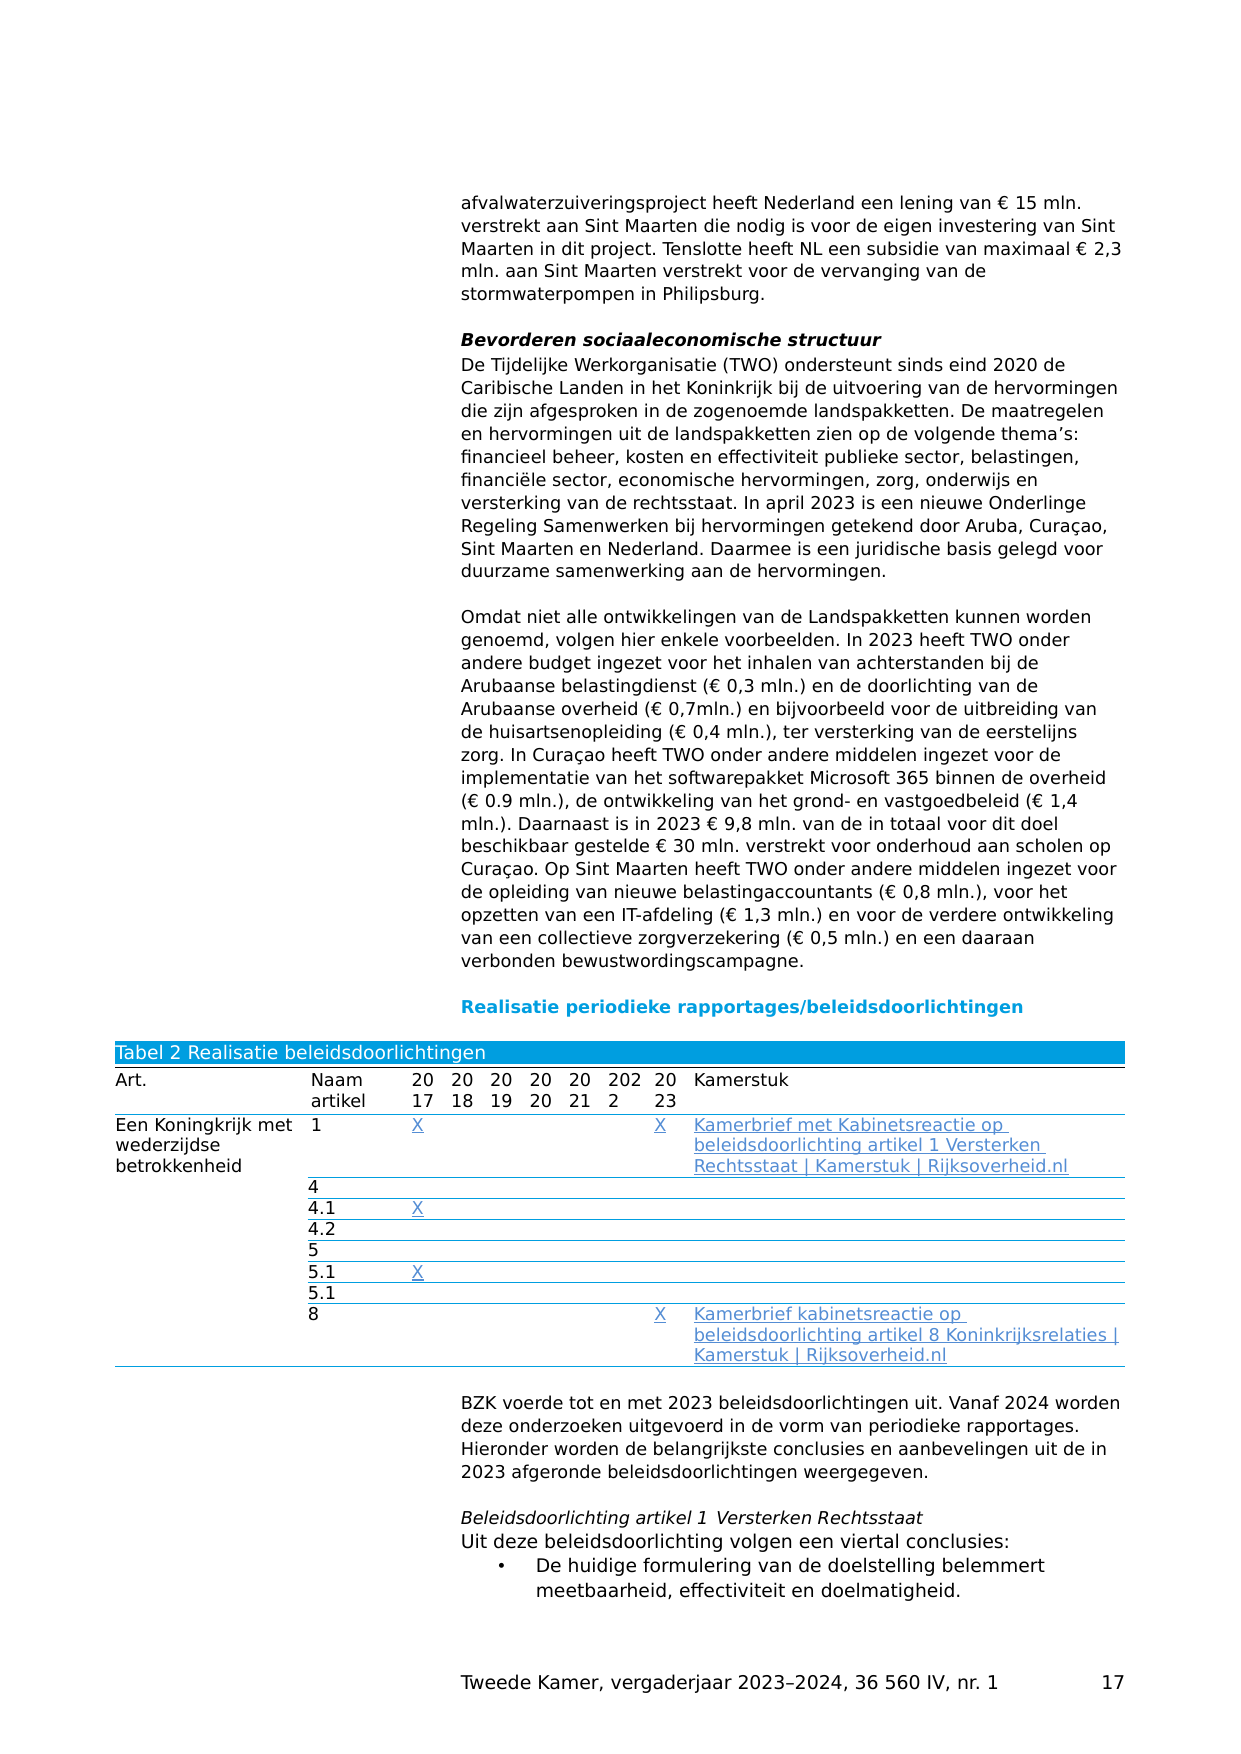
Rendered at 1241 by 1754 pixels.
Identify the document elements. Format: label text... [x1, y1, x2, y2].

table_cell [409, 1304, 448, 1366]
table_cell [566, 1178, 605, 1198]
table_cell [448, 1283, 487, 1303]
table_cell [448, 1304, 487, 1366]
table_cell [448, 1220, 487, 1240]
table_cell Art. [115, 1068, 308, 1114]
table_cell [487, 1199, 526, 1219]
table_cell [605, 1241, 651, 1261]
table_cell [526, 1241, 566, 1261]
table_cell [691, 1178, 1125, 1198]
table_cell Kamerbrief met Kabinetsreactie op beleidsdoorlichting artikel 1 Versterken Rechtsstaat | Kamerstuk | Rijksoverheid.nl [691, 1115, 1125, 1176]
table_cell [605, 1220, 651, 1240]
table_cell [651, 1220, 691, 1240]
table_cell Kamerbrief kabinetsreactie op beleidsdoorlichting artikel 8 Koninkrijksrelaties | Kamerstuk | Rijksoverheid.nl [691, 1304, 1125, 1366]
table_cell X [409, 1199, 448, 1219]
table_cell 5 [308, 1241, 408, 1261]
table_cell X [651, 1115, 691, 1176]
table_cell [409, 1241, 448, 1261]
table_cell [448, 1178, 487, 1198]
table_cell 2023 [651, 1068, 691, 1114]
table_cell [651, 1199, 691, 1219]
table_cell Naam artikel [308, 1068, 408, 1114]
table_cell [526, 1283, 566, 1303]
table_cell [409, 1178, 448, 1198]
table_cell [605, 1262, 651, 1282]
table_cell 2019 [487, 1068, 526, 1114]
table_cell 4.1 [308, 1199, 408, 1219]
table_cell X [409, 1262, 448, 1282]
table_cell [487, 1262, 526, 1282]
text BZK voerde tot en met 2023 beleidsdoorlichtingen uit. Vanaf 2024 worden deze onderzoeken uitgevoerd in de vorm van periodieke rapportages. Hieronder worden de belangrijkste conclusies en aanbevelingen uit de in 2023 afgeronde beleidsdoorlichtingen weergegeven. [461, 1391, 1125, 1483]
table_cell [409, 1220, 448, 1240]
table_cell [566, 1262, 605, 1282]
table_cell [526, 1220, 566, 1240]
table_cell [409, 1283, 448, 1303]
table_cell 5.1 [308, 1283, 408, 1303]
table_cell [691, 1220, 1125, 1240]
text De Tijdelijke Werkorganisatie (TWO) ondersteunt sinds eind 2020 de Caribische Landen in het Koninkrijk bij de uitvoering van de hervormingen die zijn afgesproken in de zogenoemde landspakketten. De maatregelen en hervormingen uit de landspakketten zien op de volgende thema’s: financieel beheer, kosten en effectiviteit publieke sector, belastingen, financiële sector, economische hervormingen, zorg, onderwijs en versterking van de rechtsstaat. In april 2023 is een nieuwe Onderlinge Regeling Samenwerken bij hervormingen getekend door Aruba, Curaçao, Sint Maarten en Nederland. Daarmee is een juridische basis gelegd voor duurzame samenwerking aan de hervormingen. [461, 353, 1125, 582]
table_cell X [409, 1115, 448, 1176]
table_cell [566, 1241, 605, 1261]
table_cell [566, 1304, 605, 1366]
table_cell [566, 1220, 605, 1240]
table_cell [526, 1115, 566, 1176]
table_cell 1 [308, 1115, 408, 1176]
table_cell X [651, 1304, 691, 1366]
text Beleidsdoorlichting artikel 1 Versterken Rechtsstaat [461, 1506, 1125, 1529]
table_cell 2021 [566, 1068, 605, 1114]
table_cell [566, 1199, 605, 1219]
table_cell 8 [308, 1304, 408, 1366]
table_cell [448, 1199, 487, 1219]
table_cell [651, 1262, 691, 1282]
table_cell [526, 1262, 566, 1282]
text afvalwaterzuiveringsproject heeft Nederland een lening van € 15 mln. verstrekt aan Sint Maarten die nodig is voor de eigen investering van Sint Maarten in dit project. Tenslotte heeft NL een subsidie van maximaal € 2,3 mln. aan Sint Maarten verstrekt voor de vervanging van de stormwaterpompen in Philipsburg. [461, 191, 1125, 305]
table_cell [691, 1241, 1125, 1261]
table_cell 2017 [409, 1068, 448, 1114]
table_cell [605, 1115, 651, 1176]
table_cell [526, 1178, 566, 1198]
text Omdat niet alle ontwikkelingen van de Landspakketten kunnen worden genoemd, volgen hier enkele voorbeelden. In 2023 heeft TWO onder andere budget ingezet voor het inhalen van achterstanden bij de Arubaanse belastingdienst (€ 0,3 mln.) en de doorlichting van de Arubaanse overheid (€ 0,7mln.) en bijvoorbeeld voor de uitbreiding van de huisartsenopleiding (€ 0,4 mln.), ter versterking van de eerstelijns zorg. In Curaçao heeft TWO onder andere middelen ingezet voor de implementatie van het softwarepakket Microsoft 365 binnen de overheid (€ 0.9 mln.), de ontwikkeling van het grond- en vastgoedbeleid (€ 1,4 mln.). Daarnaast is in 2023 € 9,8 mln. van de in totaal voor dit doel beschikbaar gestelde € 30 mln. verstrekt voor onderhoud aan scholen op Curaçao. Op Sint Maarten heeft TWO onder andere middelen ingezet voor de opleiding van nieuwe belastingaccountants (€ 0,8 mln.), voor het opzetten van een IT-afdeling (€ 1,3 mln.) en voor de verdere ontwikkeling van een collectieve zorgverzekering (€ 0,5 mln.) en een daaraan verbonden bewustwordingscampagne. [461, 605, 1125, 972]
table_cell [651, 1178, 691, 1198]
list De huidige formulering van de doelstelling belemmert meetbaarheid, effectiviteit en doelmatigheid. [498, 1553, 1125, 1603]
table_cell [691, 1283, 1125, 1303]
table_cell [487, 1283, 526, 1303]
table_cell 4.2 [308, 1220, 408, 1240]
table_cell Kamerstuk [691, 1068, 1125, 1114]
table_cell [487, 1178, 526, 1198]
table_cell [651, 1283, 691, 1303]
text Uit deze beleidsdoorlichting volgen een viertal conclusies: [461, 1531, 1125, 1553]
table_cell [566, 1115, 605, 1176]
table_cell [651, 1241, 691, 1261]
table_cell 5.1 [308, 1262, 408, 1282]
table_cell [487, 1304, 526, 1366]
table_cell [448, 1115, 487, 1176]
table_cell 2020 [526, 1068, 566, 1114]
table_cell [448, 1262, 487, 1282]
table_cell [605, 1304, 651, 1366]
table_cell [487, 1115, 526, 1176]
table_cell [605, 1178, 651, 1198]
table_cell Een Koningkrijk met wederzijdse betrokkenheid [115, 1115, 308, 1366]
table_cell [605, 1199, 651, 1219]
table_cell [605, 1283, 651, 1303]
table_cell 2018 [448, 1068, 487, 1114]
text Bevorderen sociaaleconomische structuur [461, 328, 1125, 351]
table_cell [448, 1241, 487, 1261]
table_cell 2022 [605, 1068, 651, 1114]
table_cell [691, 1262, 1125, 1282]
table_cell [487, 1220, 526, 1240]
table_cell [487, 1241, 526, 1261]
table_cell 4 [308, 1178, 408, 1198]
table_cell [526, 1304, 566, 1366]
table_cell [566, 1283, 605, 1303]
title Realisatie periodieke rapportages/beleidsdoorlichtingen [461, 995, 1125, 1018]
table_cell [691, 1199, 1125, 1219]
table_cell [526, 1199, 566, 1219]
